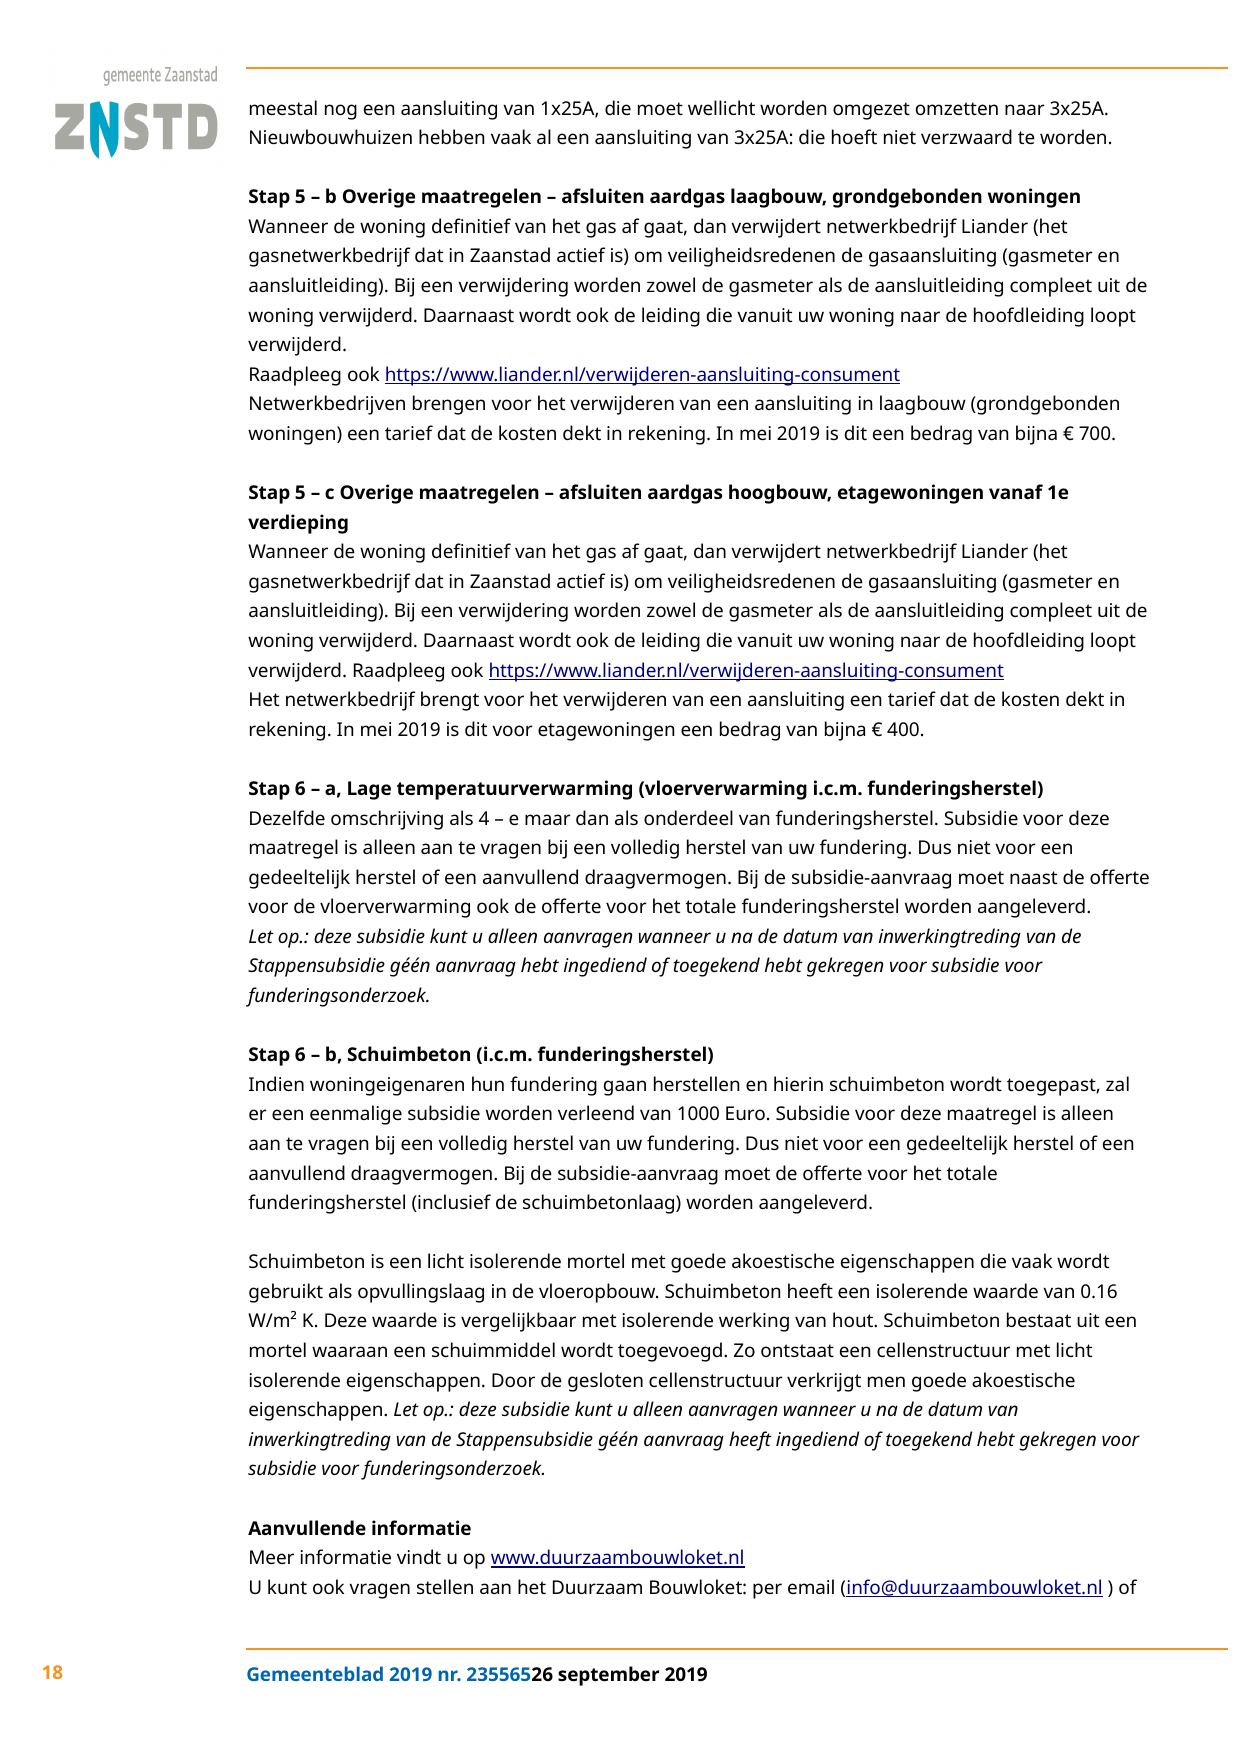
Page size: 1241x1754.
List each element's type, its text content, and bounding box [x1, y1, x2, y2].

text Stap 6 – b, Schuimbeton (i.c.m. funderingsherstel) [248, 1041, 1152, 1067]
picture [41, 47, 231, 172]
text Indien woningeigenaren hun fundering gaan herstellen en hierin schuimbeton wordt toegepast, zal er een eenmalige subsidie worden verleend van 1000 Euro. Subsidie voor deze maatregel is alleen aan te vragen bij een volledig herstel van uw fundering. Dus niet voor een gedeeltelijk herstel of een aanvullend draagvermogen. Bij de subsidie-aanvraag moet de offerte voor het totale funderingsherstel (inclusief de schuimbetonlaag) worden aangeleverd. [248, 1071, 1152, 1215]
text Wanneer de woning definitief van het gas af gaat, dan verwijdert netwerkbedrijf Liander (het gasnetwerkbedrijf dat in Zaanstad actief is) om veiligheidsredenen de gasaansluiting (gasmeter en aansluitleiding). Bij een verwijdering worden zowel de gasmeter als de aansluitleiding compleet uit de woning verwijderd. Daarnaast wordt ook de leiding die vanuit uw woning naar de hoofdleiding loopt verwijderd. Raadpleeg ook https://www.liander.nl/verwijderen-aansluiting-consument [248, 538, 1152, 683]
text Raadpleeg ook https://www.liander.nl/verwijderen-aansluiting-consument [248, 361, 1152, 387]
text Stap 6 – a, Lage temperatuurverwarming (vloerverwarming i.c.m. funderingsherstel) [248, 775, 1152, 801]
text Stap 5 – b Overige maatregelen – afsluiten aardgas laagbouw, grondgebonden woningen [248, 183, 1152, 209]
text Let op.: deze subsidie kunt u alleen aanvragen wanneer u na de datum van inwerkingtreding van de Stappensubsidie géén aanvraag hebt ingediend of toegekend hebt gekregen voor subsidie voor funderingsonderzoek. [248, 923, 1152, 1008]
text Meer informatie vindt u op www.duurzaambouwloket.nl [248, 1544, 1152, 1570]
text Stap 5 – c Overige maatregelen – afsluiten aardgas hoogbouw, etagewoningen vanaf 1e verdieping [248, 479, 1152, 535]
text Netwerkbedrijven brengen voor het verwijderen van een aansluiting in laagbouw (grondgebonden woningen) een tarief dat de kosten dekt in rekening. In mei 2019 is dit een bedrag van bijna € 700. [248, 391, 1152, 446]
text Wanneer de woning definitief van het gas af gaat, dan verwijdert netwerkbedrijf Liander (het gasnetwerkbedrijf dat in Zaanstad actief is) om veiligheidsredenen de gasaansluiting (gasmeter en aansluitleiding). Bij een verwijdering worden zowel de gasmeter als de aansluitleiding compleet uit de woning verwijderd. Daarnaast wordt ook de leiding die vanuit uw woning naar de hoofdleiding loopt verwijderd. [248, 213, 1152, 357]
text Het netwerkbedrijf brengt voor het verwijderen van een aansluiting een tarief dat de kosten dekt in rekening. In mei 2019 is dit voor etagewoningen een bedrag van bijna € 400. [248, 686, 1152, 742]
text Dezelfde omschrijving als 4 – e maar dan als onderdeel van funderingsherstel. Subsidie voor deze maatregel is alleen aan te vragen bij een volledig herstel van uw fundering. Dus niet voor een gedeeltelijk herstel of een aanvullend draagvermogen. Bij de subsidie-aanvraag moet naast de offerte voor de vloerverwarming ook de offerte voor het totale funderingsherstel worden aangeleverd. [248, 805, 1152, 919]
text meestal nog een aansluiting van 1x25A, die moet wellicht worden omgezet omzetten naar 3x25A. Nieuwbouwhuizen hebben vaak al een aansluiting van 3x25A: die hoeft niet verzwaard te worden. [248, 95, 1152, 150]
text Schuimbeton is een licht isolerende mortel met goede akoestische eigenschappen die vaak wordt gebruikt als opvullingslaag in de vloeropbouw. Schuimbeton heeft een isolerende waarde van 0.16 W/m² K. Deze waarde is vergelijkbaar met isolerende werking van hout. Schuimbeton bestaat uit een mortel waaraan een schuimmiddel wordt toegevoegd. Zo ontstaat een cellenstructuur met licht isolerende eigenschappen. Door de gesloten cellenstructuur verkrijgt men goede akoestische eigenschappen. Let op.: deze subsidie kunt u alleen aanvragen wanneer u na de datum van inwerkingtreding van de Stappensubsidie géén aanvraag heeft ingediend of toegekend hebt gekregen voor subsidie voor funderingsonderzoek. [248, 1248, 1152, 1481]
text Aanvullende informatie [248, 1515, 1152, 1541]
text U kunt ook vragen stellen aan het Duurzaam Bouwloket: per email (info@duurzaambouwloket.nl ) of [248, 1574, 1152, 1600]
